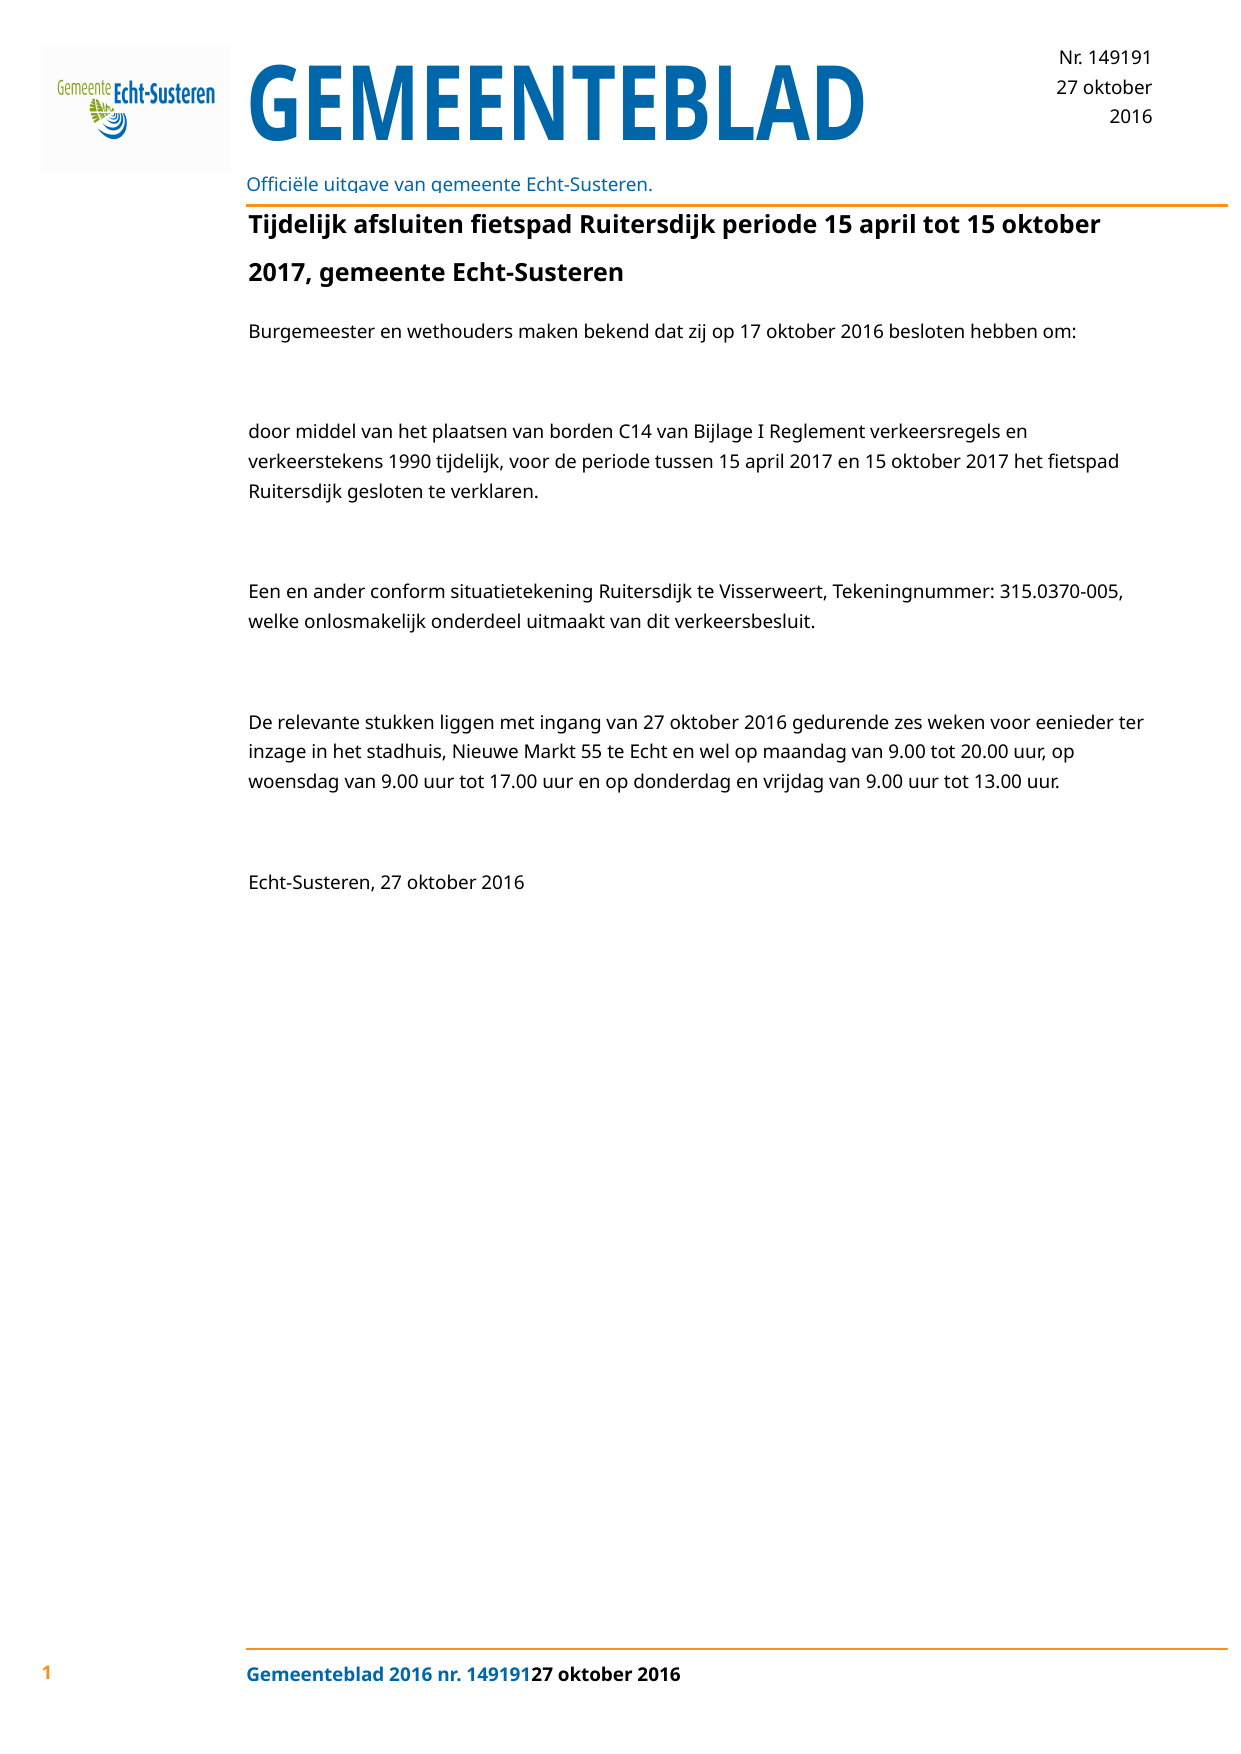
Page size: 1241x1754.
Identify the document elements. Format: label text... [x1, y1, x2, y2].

text Burgemeester en wethouders maken bekend dat zij op 17 oktober 2016 besloten hebben om: [248, 318, 1152, 344]
text Een en ander conform situatietekening Ruitersdijk te Visserweert, Tekeningnummer: 315.0370-005, welke onlosmakelijk onderdeel uitmaakt van dit verkeersbesluit. [248, 579, 1152, 634]
text Echt-Susteren, 27 oktober 2016 [248, 869, 1152, 895]
text De relevante stukken liggen met ingang van 27 oktober 2016 gedurende zes weken voor eenieder ter inzage in het stadhuis, Nieuwe Markt 55 te Echt en wel op maandag van 9.00 tot 20.00 uur, op woensdag van 9.00 uur tot 17.00 uur en op donderdag en vrijdag van 9.00 uur tot 13.00 uur. [248, 709, 1152, 794]
picture [41, 47, 231, 172]
text Tijdelijk afsluiten fietspad Ruitersdijk periode 15 april tot 15 oktober 2017, gemeente Echt-Susteren [248, 207, 1152, 288]
text door middel van het plaatsen van borden C14 van Bijlage I Reglement verkeersregels en verkeerstekens 1990 tijdelijk, voor de periode tussen 15 april 2017 en 15 oktober 2017 het fietspad Ruitersdijk gesloten te verklaren. [248, 419, 1152, 504]
